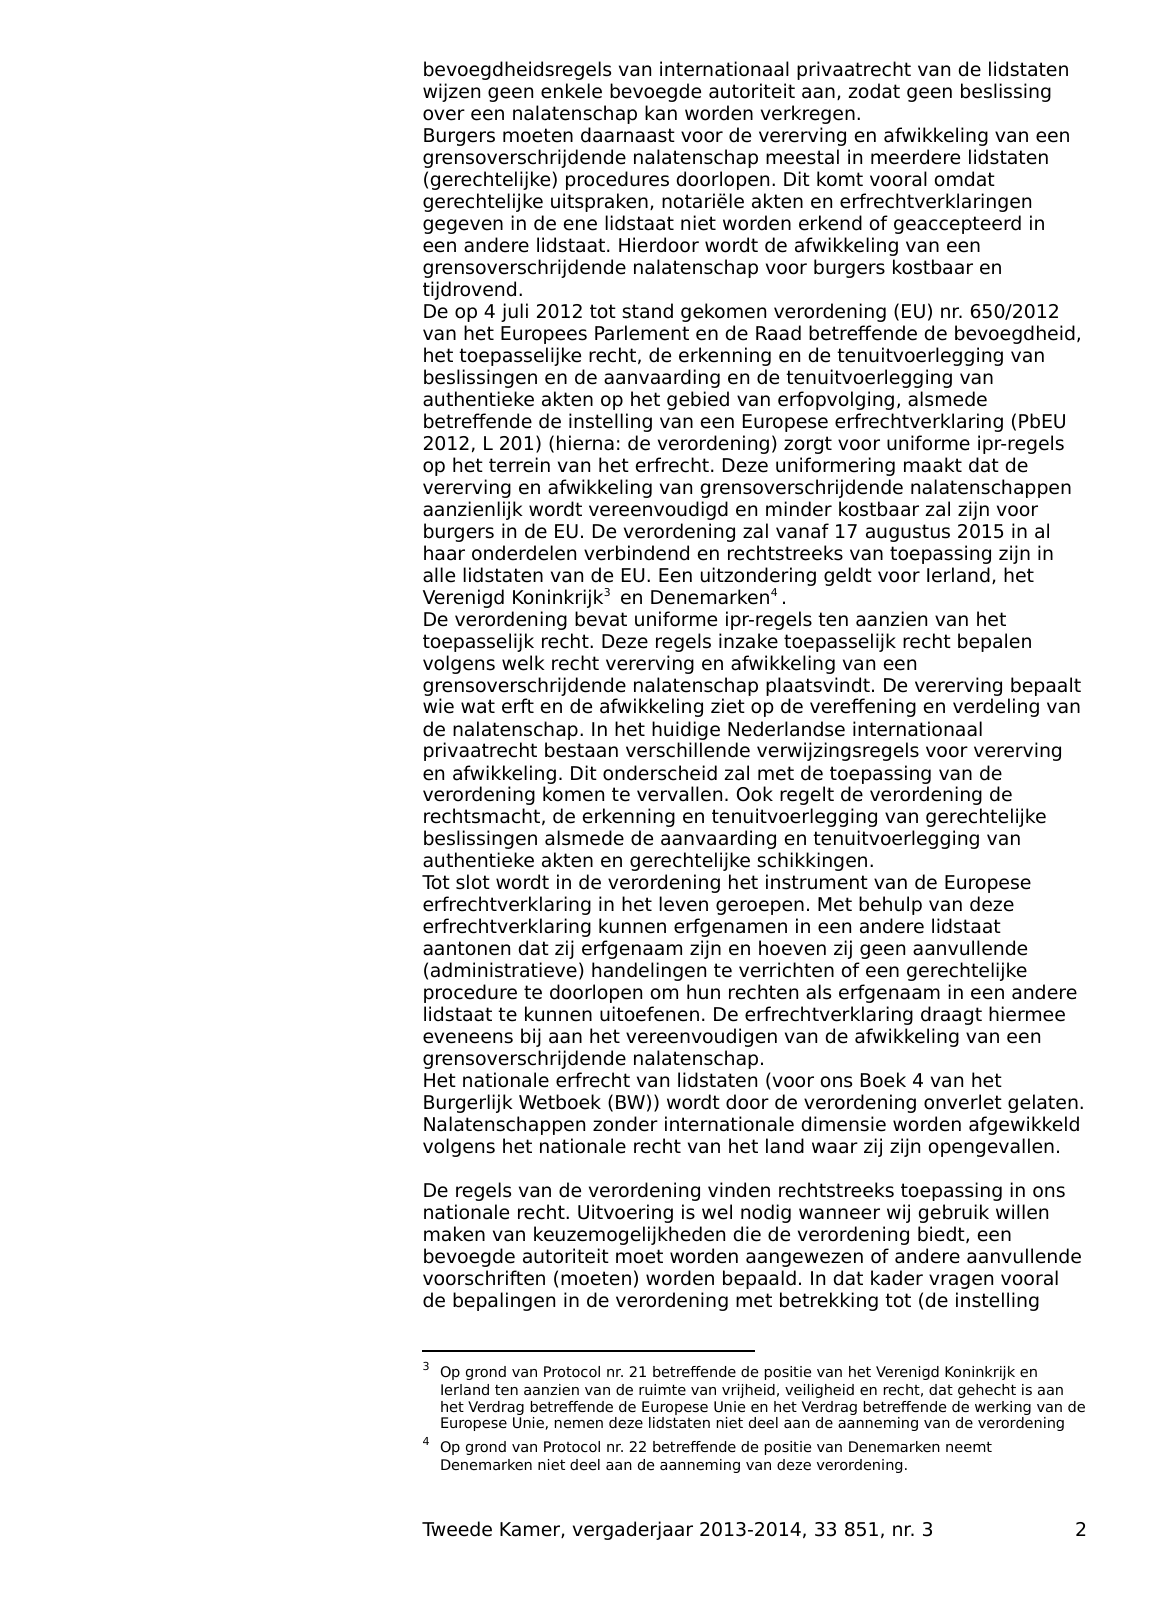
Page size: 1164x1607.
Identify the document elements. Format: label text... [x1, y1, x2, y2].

text Tot slot wordt in de verordening het instrument van de Europese erfrechtverklaring in het leven geroepen. Met behulp van deze erfrechtverklaring kunnen erfgenamen in een andere lidstaat aantonen dat zij erfgenaam zijn en hoeven zij geen aanvullende (administratieve) handelingen te verrichten of een gerechtelijke procedure te doorlopen om hun rechten als erfgenaam in een andere lidstaat te kunnen uitoefenen. De erfrechtverklaring draagt hiermee eveneens bij aan het vereenvoudigen van de afwikkeling van een grensoverschrijdende nalatenschap. [422, 872, 1087, 1070]
text De op 4 juli 2012 tot stand gekomen verordening (EU) nr. 650/2012 van het Europees Parlement en de Raad betreffende de bevoegdheid, het toepasselijke recht, de erkenning en de tenuitvoerlegging van beslissingen en de aanvaarding en de tenuitvoerlegging van authentieke akten op het gebied van erfopvolging, alsmede betreffende de instelling van een Europese erfrechtverklaring (PbEU 2012, L 201) (hierna: de verordening) zorgt voor uniforme ipr-regels op het terrein van het erfrecht. Deze uniformering maakt dat de vererving en afwikkeling van grensoverschrijdende nalatenschappen aanzienlijk wordt vereenvoudigd en minder kostbaar zal zijn voor burgers in de EU. De verordening zal vanaf 17 augustus 2015 in al haar onderdelen verbindend en rechtstreeks van toepassing zijn in alle lidstaten van de EU. Een uitzondering geldt voor Ierland, het Verenigd Koninkrijk en Denemarken. [422, 301, 1087, 608]
text Op grond van Protocol nr. 21 betreffende de positie van het Verenigd Koninkrijk en Ierland ten aanzien van de ruimte van vrijheid, veiligheid en recht, dat gehecht is aan het Verdrag betreffende de Europese Unie en het Verdrag betreffende de werking van de Europese Unie, nemen deze lidstaten niet deel aan de aanneming van de verordening [422, 1360, 1087, 1432]
text Het nationale erfrecht van lidstaten (voor ons Boek 4 van het Burgerlijk Wetboek (BW)) wordt door de verordening onverlet gelaten. Nalatenschappen zonder internationale dimensie worden afgewikkeld volgens het nationale recht van het land waar zij zijn opengevallen. [422, 1070, 1087, 1158]
text De verordening bevat uniforme ipr-regels ten aanzien van het toepasselijk recht. Deze regels inzake toepasselijk recht bepalen volgens welk recht vererving en afwikkeling van een grensoverschrijdende nalatenschap plaatsvindt. De vererving bepaalt wie wat erft en de afwikkeling ziet op de vereffening en verdeling van de nalatenschap. In het huidige Nederlandse internationaal privaatrecht bestaan verschillende verwijzingsregels voor vererving en afwikkeling. Dit onderscheid zal met de toepassing van de verordening komen te vervallen. Ook regelt de verordening de rechtsmacht, de erkenning en tenuitvoerlegging van gerechtelijke beslissingen alsmede de aanvaarding en tenuitvoerlegging van authentieke akten en gerechtelijke schikkingen. [422, 608, 1087, 872]
text De regels van de verordening vinden rechtstreeks toepassing in ons nationale recht. Uitvoering is wel nodig wanneer wij gebruik willen maken van keuzemogelijkheden die de verordening biedt, een bevoegde autoriteit moet worden aangewezen of andere aanvullende voorschriften (moeten) worden bepaald. In dat kader vragen vooral de bepalingen in de verordening met betrekking tot (de instelling [422, 1180, 1087, 1312]
text bevoegdheidsregels van internationaal privaatrecht van de lidstaten wijzen geen enkele bevoegde autoriteit aan, zodat geen beslissing over een nalatenschap kan worden verkregen. [422, 59, 1087, 125]
text Op grond van Protocol nr. 22 betreffende de positie van Denemarken neemt Denemarken niet deel aan de aanneming van deze verordening. [422, 1435, 1087, 1474]
text Burgers moeten daarnaast voor de vererving en afwikkeling van een grensoverschrijdende nalatenschap meestal in meerdere lidstaten (gerechtelijke) procedures doorlopen. Dit komt vooral omdat gerechtelijke uitspraken, notariële akten en erfrechtverklaringen gegeven in de ene lidstaat niet worden erkend of geaccepteerd in een andere lidstaat. Hierdoor wordt de afwikkeling van een grensoverschrijdende nalatenschap voor burgers kostbaar en tijdrovend. [422, 125, 1087, 301]
